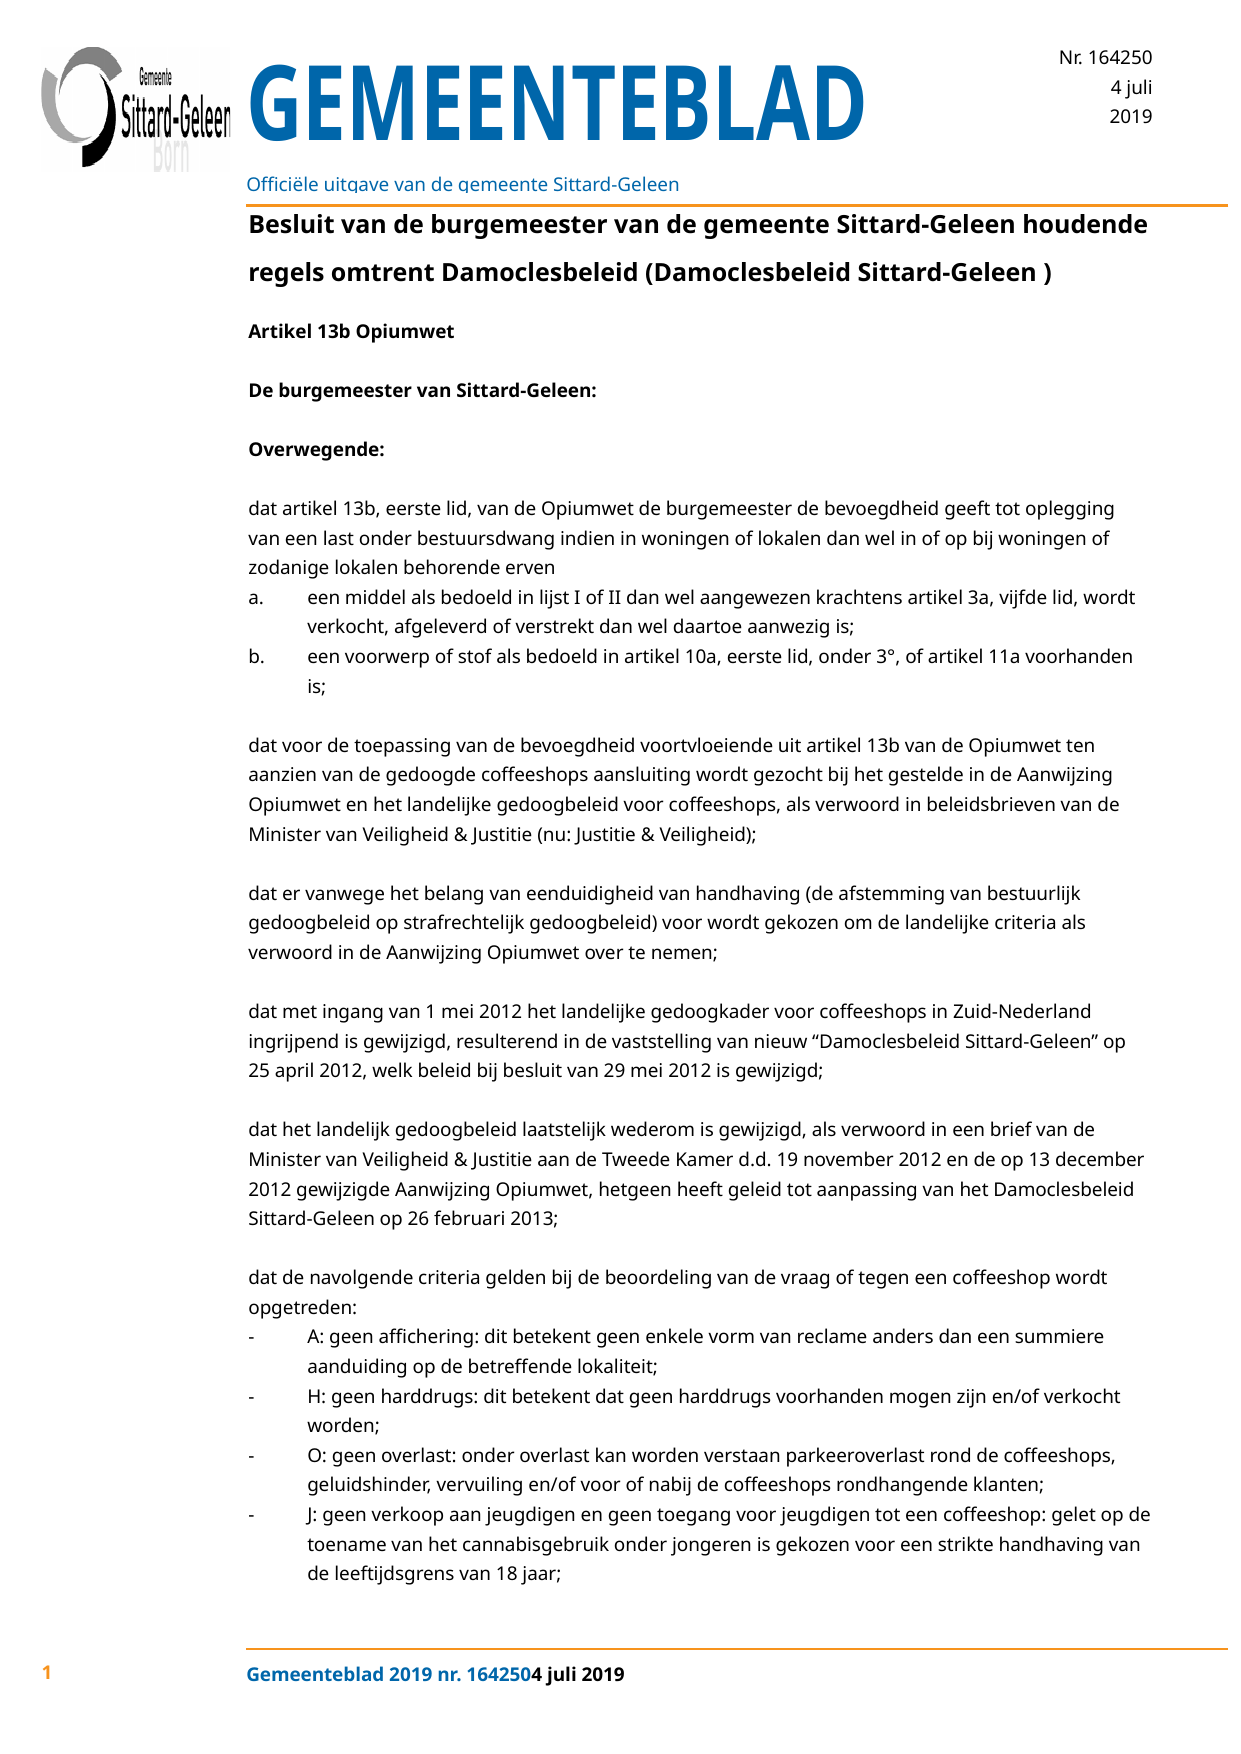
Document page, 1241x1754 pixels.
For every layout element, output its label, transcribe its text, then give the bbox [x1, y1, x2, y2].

text dat het landelijk gedoogbeleid laatstelijk wederom is gewijzigd, als verwoord in een brief van de Minister van Veiligheid & Justitie aan de Tweede Kamer d.d. 19 november 2012 en de op 13 december 2012 gewijzigde Aanwijzing Opiumwet, hetgeen heeft geleid tot aanpassing van het Damoclesbeleid Sittard-Geleen op 26 februari 2013; [248, 1117, 1152, 1231]
text Overwegende: [248, 436, 1152, 462]
list H: geen harddrugs: dit betekent dat geen harddrugs voorhanden mogen zijn en/of verkocht worden; [248, 1383, 1152, 1438]
text Besluit van de burgemeester van de gemeente Sittard-Geleen houdende regels omtrent Damoclesbeleid (Damoclesbeleid Sittard-Geleen ) [248, 207, 1152, 288]
list O: geen overlast: onder overlast kan worden verstaan parkeeroverlast rond de coffeeshops, geluidshinder, vervuiling en/of voor of nabij de coffeeshops rondhangende klanten; [248, 1442, 1152, 1497]
text Artikel 13b Opiumwet [248, 318, 1152, 344]
text dat de navolgende criteria gelden bij de beoordeling van de vraag of tegen een coffeeshop wordt opgetreden: [248, 1264, 1152, 1320]
list A: geen affichering: dit betekent geen enkele vorm van reclame anders dan een summiere aanduiding op de betreffende lokaliteit; [248, 1324, 1152, 1379]
text dat voor de toepassing van de bevoegdheid voortvloeiende uit artikel 13b van de Opiumwet ten aanzien van de gedoogde coffeeshops aansluiting wordt gezocht bij het gestelde in de Aanwijzing Opiumwet en het landelijke gedoogbeleid voor coffeeshops, als verwoord in beleidsbrieven van de Minister van Veiligheid & Justitie (nu: Justitie & Veiligheid); [248, 732, 1152, 847]
list J: geen verkoop aan jeugdigen en geen toegang voor jeugdigen tot een coffeeshop: gelet op de toename van het cannabisgebruik onder jongeren is gekozen voor een strikte handhaving van de leeftijdsgrens van 18 jaar; [248, 1501, 1152, 1586]
text dat met ingang van 1 mei 2012 het landelijke gedoogkader voor coffeeshops in Zuid-Nederland ingrijpend is gewijzigd, resulterend in de vaststelling van nieuw “Damoclesbeleid Sittard-Geleen” op 25 april 2012, welk beleid bij besluit van 29 mei 2012 is gewijzigd; [248, 998, 1152, 1083]
picture [41, 47, 231, 172]
list een middel als bedoeld in lijst I of II dan wel aangewezen krachtens artikel 3a, vijfde lid, wordt verkocht, afgeleverd of verstrekt dan wel daartoe aanwezig is; [248, 584, 1152, 639]
text De burgemeester van Sittard-Geleen: [248, 377, 1152, 403]
text dat er vanwege het belang van eenduidigheid van handhaving (de afstemming van bestuurlijk gedoogbeleid op strafrechtelijk gedoogbeleid) voor wordt gekozen om de landelijke criteria als verwoord in de Aanwijzing Opiumwet over te nemen; [248, 880, 1152, 965]
list een voorwerp of stof als bedoeld in artikel 10a, eerste lid, onder 3°, of artikel 11a voorhanden is; [248, 643, 1152, 699]
text dat artikel 13b, eerste lid, van de Opiumwet de burgemeester de bevoegdheid geeft tot oplegging van een last onder bestuursdwang indien in woningen of lokalen dan wel in of op bij woningen of zodanige lokalen behorende erven [248, 495, 1152, 580]
